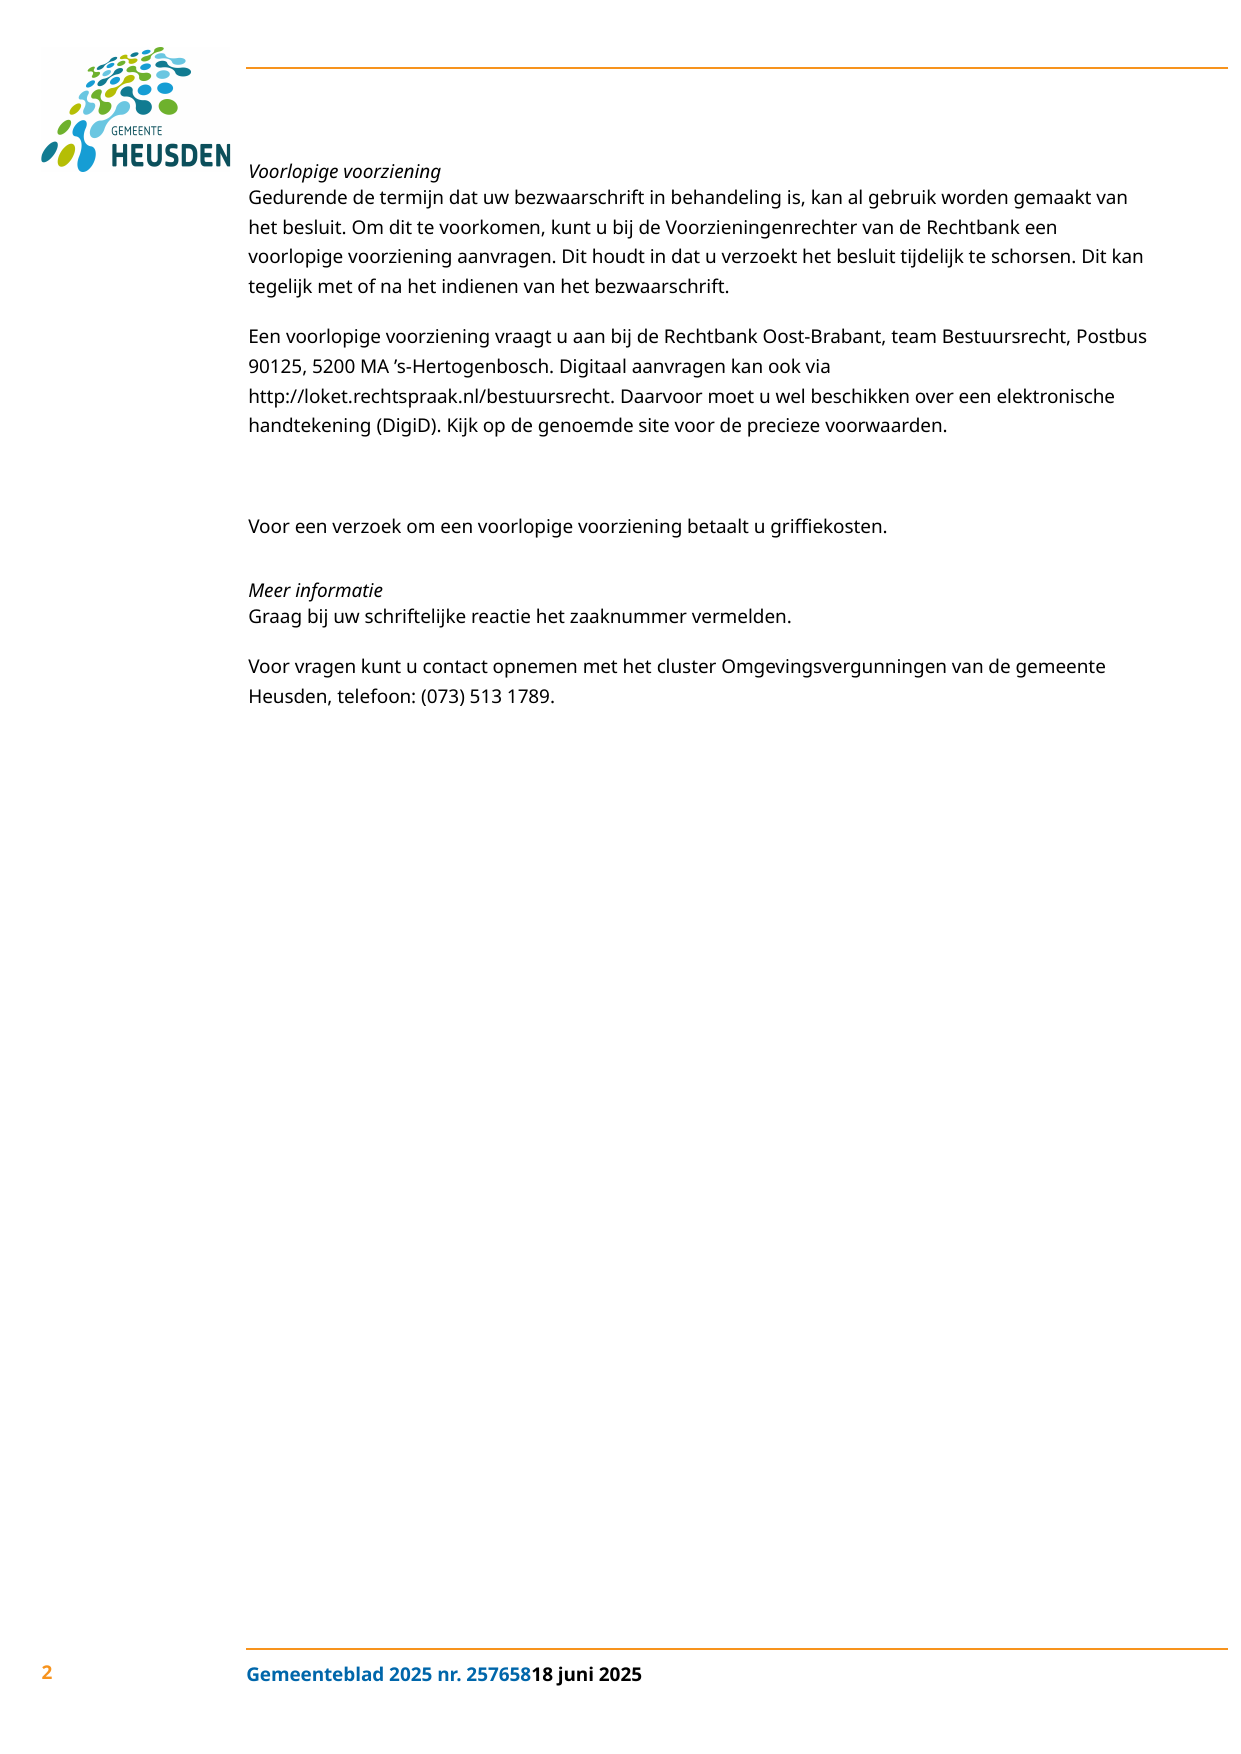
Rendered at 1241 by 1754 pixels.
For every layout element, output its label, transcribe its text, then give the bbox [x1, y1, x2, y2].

picture [41, 47, 231, 172]
text Een voorlopige voorziening vraagt u aan bij de Rechtbank Oost-Brabant, team Bestuursrecht, Postbus 90125, 5200 MA ’s-Hertogenbosch. Digitaal aanvragen kan ook via http://loket.rechtspraak.nl/bestuursrecht. Daarvoor moet u wel beschikken over een elektronische handtekening (DigiD). Kijk op de genoemde site voor de precieze voorwaarden. [248, 324, 1152, 438]
text Voor een verzoek om een voorlopige voorziening betaalt u griffiekosten. [248, 513, 1152, 539]
text Graag bij uw schriftelijke reactie het zaaknummer vermelden. [248, 603, 1152, 629]
text Voorlopige voorziening [248, 159, 1152, 184]
text Voor vragen kunt u contact opnemen met het cluster Omgevingsvergunningen van de gemeente Heusden, telefoon: (073) 513 1789. [248, 653, 1152, 709]
text Gedurende de termijn dat uw bezwaarschrift in behandeling is, kan al gebruik worden gemaakt van het besluit. Om dit te voorkomen, kunt u bij de Voorzieningenrechter van de Rechtbank een voorlopige voorziening aanvragen. Dit houdt in dat u verzoekt het besluit tijdelijk te schorsen. Dit kan tegelijk met of na het indienen van het bezwaarschrift. [248, 184, 1152, 299]
text Meer informatie [248, 577, 1152, 603]
